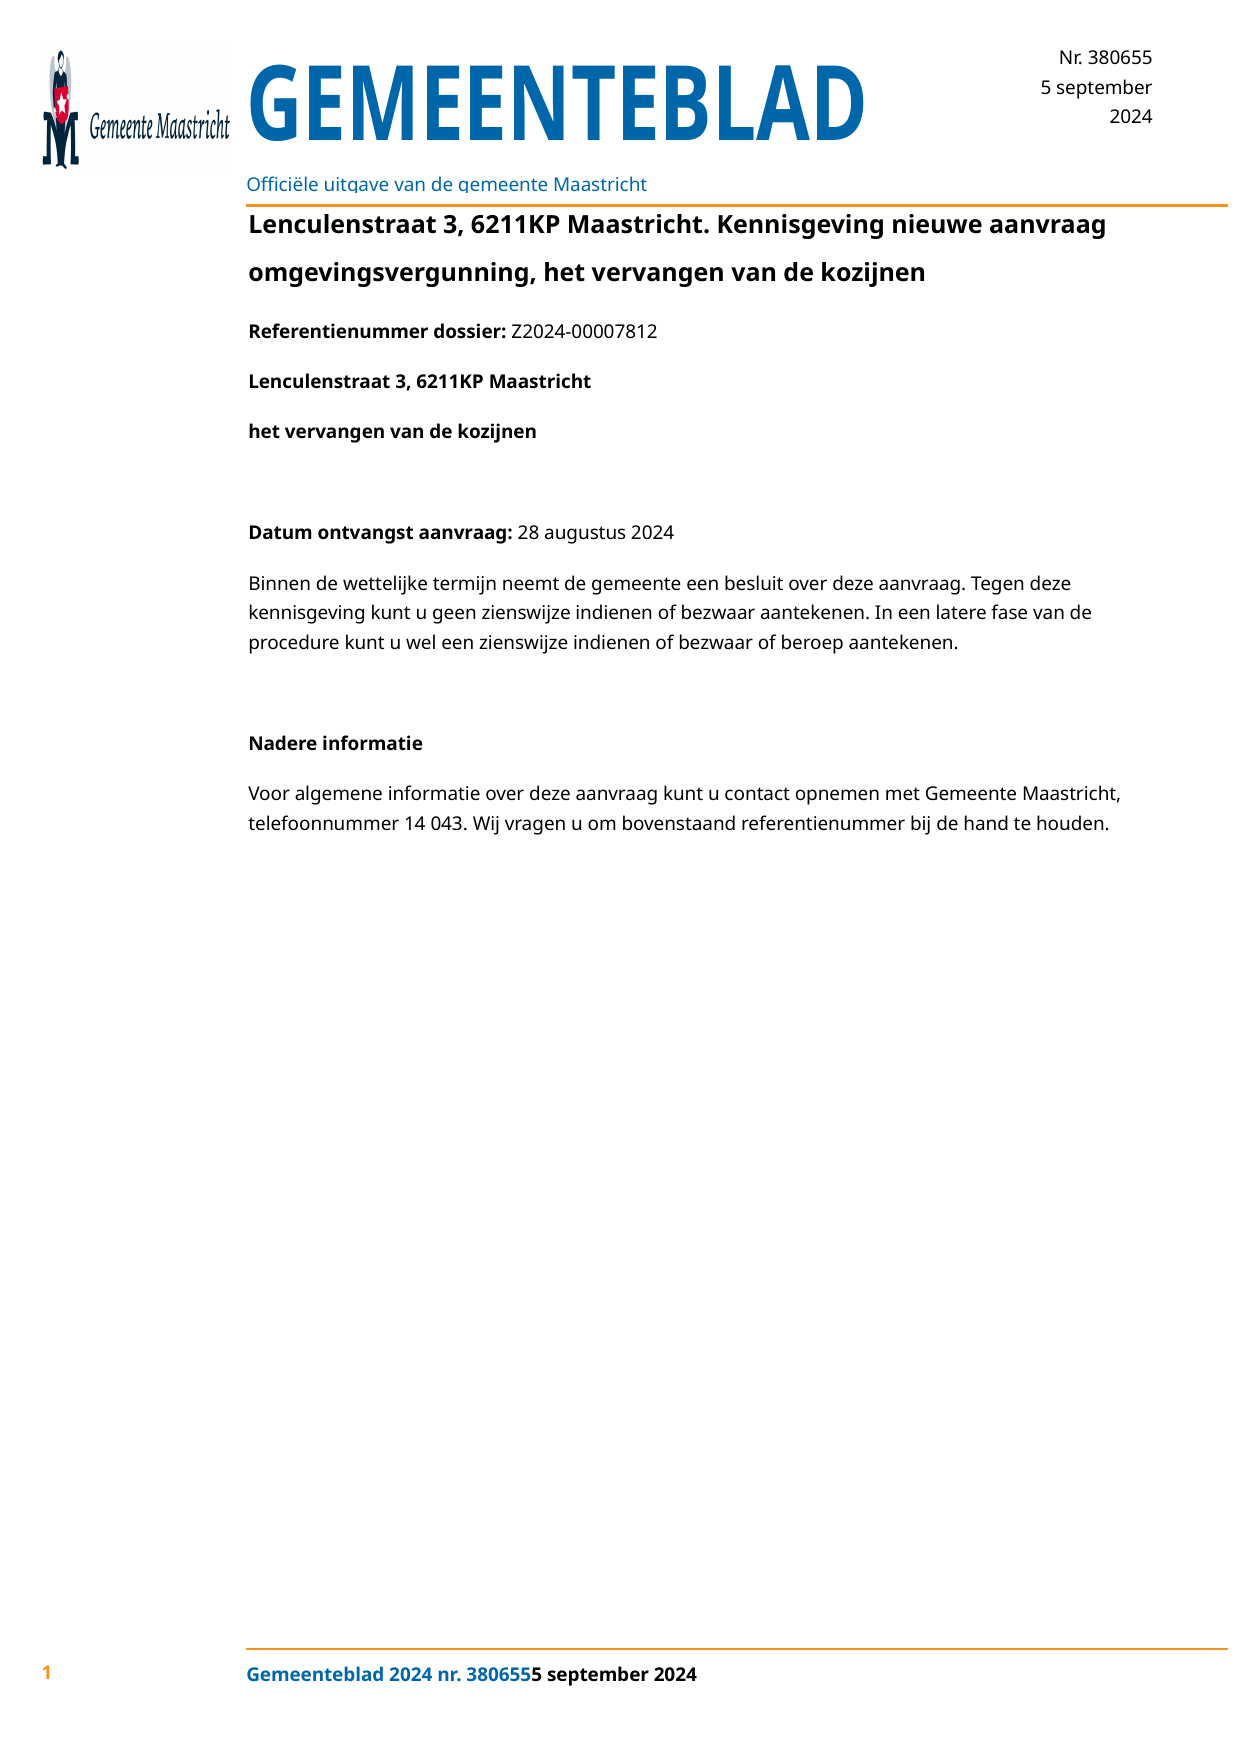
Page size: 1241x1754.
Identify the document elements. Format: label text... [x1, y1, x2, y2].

text Voor algemene informatie over deze aanvraag kunt u contact opnemen met Gemeente Maastricht, telefoonnummer 14 043. Wij vragen u om bovenstaand referentienummer bij de hand te houden. [248, 780, 1152, 836]
text het vervangen van de kozijnen [248, 419, 1152, 444]
text Datum ontvangst aanvraag: 28 augustus 2024 [248, 519, 1152, 545]
text Lenculenstraat 3, 6211KP Maastricht. Kennisgeving nieuwe aanvraag omgevingsvergunning, het vervangen van de kozijnen [248, 207, 1152, 288]
text Nadere informatie [248, 730, 1152, 756]
picture [41, 47, 231, 172]
text Referentienummer dossier: Z2024-00007812 [248, 318, 1152, 344]
text Lenculenstraat 3, 6211KP Maastricht [248, 368, 1152, 394]
text Binnen de wettelijke termijn neemt de gemeente een besluit over deze aanvraag. Tegen deze kennisgeving kunt u geen zienswijze indienen of bezwaar aantekenen. In een latere fase van de procedure kunt u wel een zienswijze indienen of bezwaar of beroep aantekenen. [248, 570, 1152, 655]
